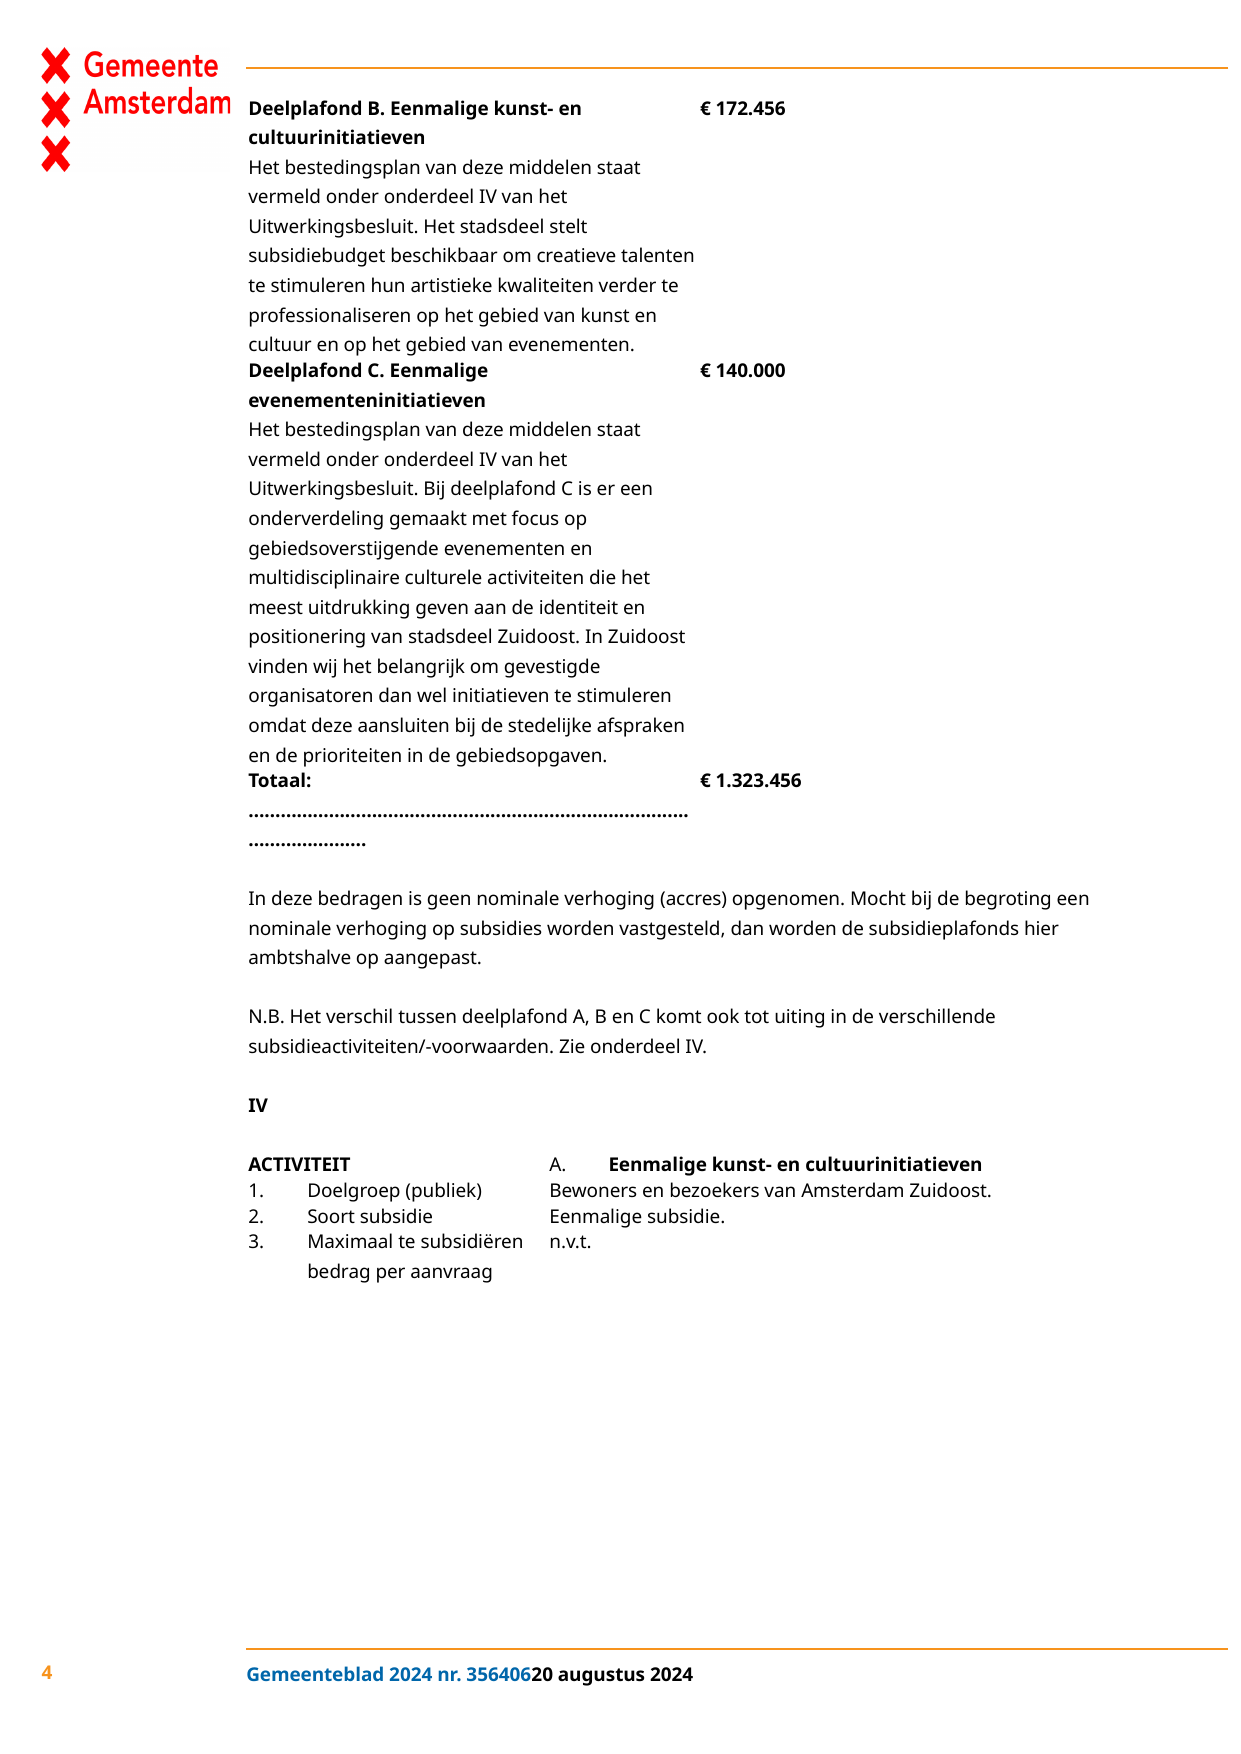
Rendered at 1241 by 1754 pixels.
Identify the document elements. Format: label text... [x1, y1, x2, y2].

table_cell n.v.t. [549, 1229, 1152, 1284]
table_cell Deelplafond C. Eenmalige evenementeninitiatieven Het bestedingsplan van deze middelen staat vermeld onder onderdeel IV van het Uitwerkingsbesluit. Bij deelplafond C is er een onderverdeling gemaakt met focus op gebiedsoverstijgende evenementen en multidisciplinaire culturele activiteiten die het meest uitdrukking geven aan de identiteit en positionering van stadsdeel Zuidoost. In Zuidoost vinden wij het belangrijk om gevestigde organisatoren dan wel initiatieven te stimuleren omdat deze aansluiten bij de stedelijke afspraken en de prioriteiten in de gebiedsopgaven. [248, 357, 700, 767]
table_cell € 140.000 [700, 357, 1152, 767]
picture [41, 47, 231, 172]
table_cell Totaal:…………………………………………………………................…………………. [248, 768, 700, 852]
table_cell Bewoners en bezoekers van Amsterdam Zuidoost. [549, 1177, 1152, 1203]
table_cell Deelplafond B. Eenmalige kunst- en cultuurinitiatieven Het bestedingsplan van deze middelen staat vermeld onder onderdeel IV van het Uitwerkingsbesluit. Het stadsdeel stelt subsidiebudget beschikbaar om creatieve talenten te stimuleren hun artistieke kwaliteiten verder te professionaliseren op het gebied van kunst en cultuur en op het gebied van evenementen. [248, 95, 700, 357]
table_cell € 172.456 [700, 95, 1152, 357]
table_cell Maximaal te subsidiëren bedrag per aanvraag [248, 1229, 549, 1284]
text In deze bedragen is geen nominale verhoging (accres) opgenomen. Mocht bij de begroting een nominale verhoging op subsidies worden vastgesteld, dan worden de subsidieplafonds hier ambtshalve op aangepast. [248, 885, 1152, 970]
text N.B. Het verschil tussen deelplafond A, B en C komt ook tot uiting in de verschillende subsidieactiviteiten/-voorwaarden. Zie onderdeel IV. [248, 1003, 1152, 1059]
table_cell Doelgroep (publiek) [248, 1177, 549, 1203]
table_header Eenmalige kunst- en cultuurinitiatieven [549, 1152, 1152, 1177]
table_cell Eenmalige subsidie. [549, 1203, 1152, 1229]
table_cell Soort subsidie [248, 1203, 549, 1229]
text IV [248, 1092, 1152, 1118]
table_header ACTIVITEIT [248, 1152, 549, 1177]
table_cell € 1.323.456 [700, 768, 1152, 852]
